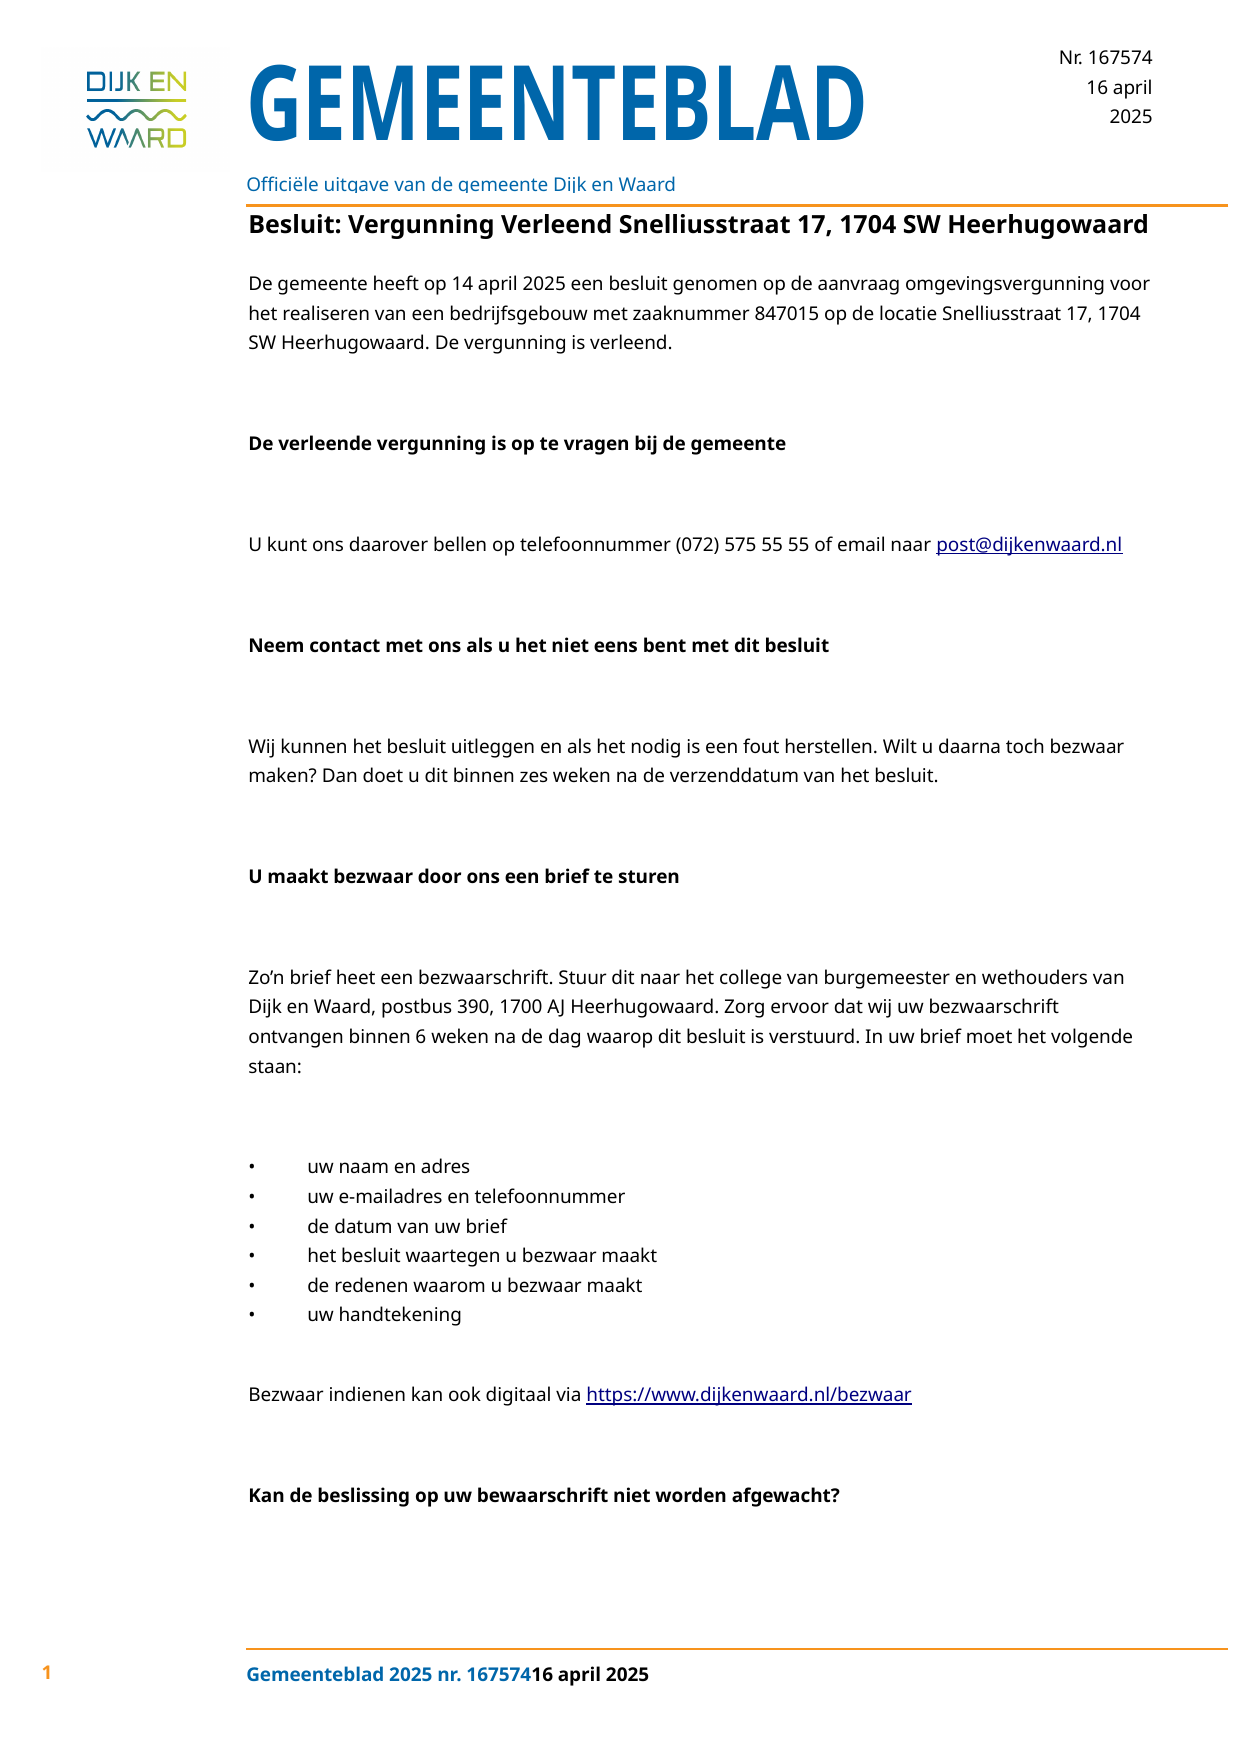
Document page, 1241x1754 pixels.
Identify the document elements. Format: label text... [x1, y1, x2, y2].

list het besluit waartegen u bezwaar maakt [248, 1242, 1152, 1268]
text Wij kunnen het besluit uitleggen en als het nodig is een fout herstellen. Wilt u daarna toch bezwaar maken? Dan doet u dit binnen zes weken na de verzenddatum van het besluit. [248, 733, 1152, 788]
text U kunt ons daarover bellen op telefoonnummer (072) 575 55 55 of email naar post@dijkenwaard.nl [248, 531, 1152, 557]
list uw handtekening [248, 1302, 1152, 1327]
text Bezwaar indienen kan ook digitaal via https://www.dijkenwaard.nl/bezwaar [248, 1382, 1152, 1407]
list de redenen waarom u bezwaar maakt [248, 1272, 1152, 1298]
text Besluit: Vergunning Verleend Snelliusstraat 17, 1704 SW Heerhugowaard [248, 207, 1152, 241]
text Zo’n brief heet een bezwaarschrift. Stuur dit naar het college van burgemeester en wethouders van Dijk en Waard, postbus 390, 1700 AJ Heerhugowaard. Zorg ervoor dat wij uw bezwaarschrift ontvangen binnen 6 weken na de dag waarop dit besluit is verstuurd. In uw brief moet het volgende staan: [248, 964, 1152, 1078]
picture [41, 47, 231, 172]
list uw e-mailadres en telefoonnummer [248, 1183, 1152, 1209]
text Neem contact met ons als u het niet eens bent met dit besluit [248, 632, 1152, 658]
list de datum van uw brief [248, 1213, 1152, 1238]
text Kan de beslissing op uw bewaarschrift niet worden afgewacht? [248, 1482, 1152, 1508]
text De verleende vergunning is op te vragen bij de gemeente [248, 430, 1152, 456]
text U maakt bezwaar door ons een brief te sturen [248, 863, 1152, 889]
text De gemeente heeft op 14 april 2025 een besluit genomen op de aanvraag omgevingsvergunning voor het realiseren van een bedrijfsgebouw met zaaknummer 847015 op de locatie Snelliusstraat 17, 1704 SW Heerhugowaard. De vergunning is verleend. [248, 270, 1152, 355]
list uw naam en adres [248, 1154, 1152, 1179]
